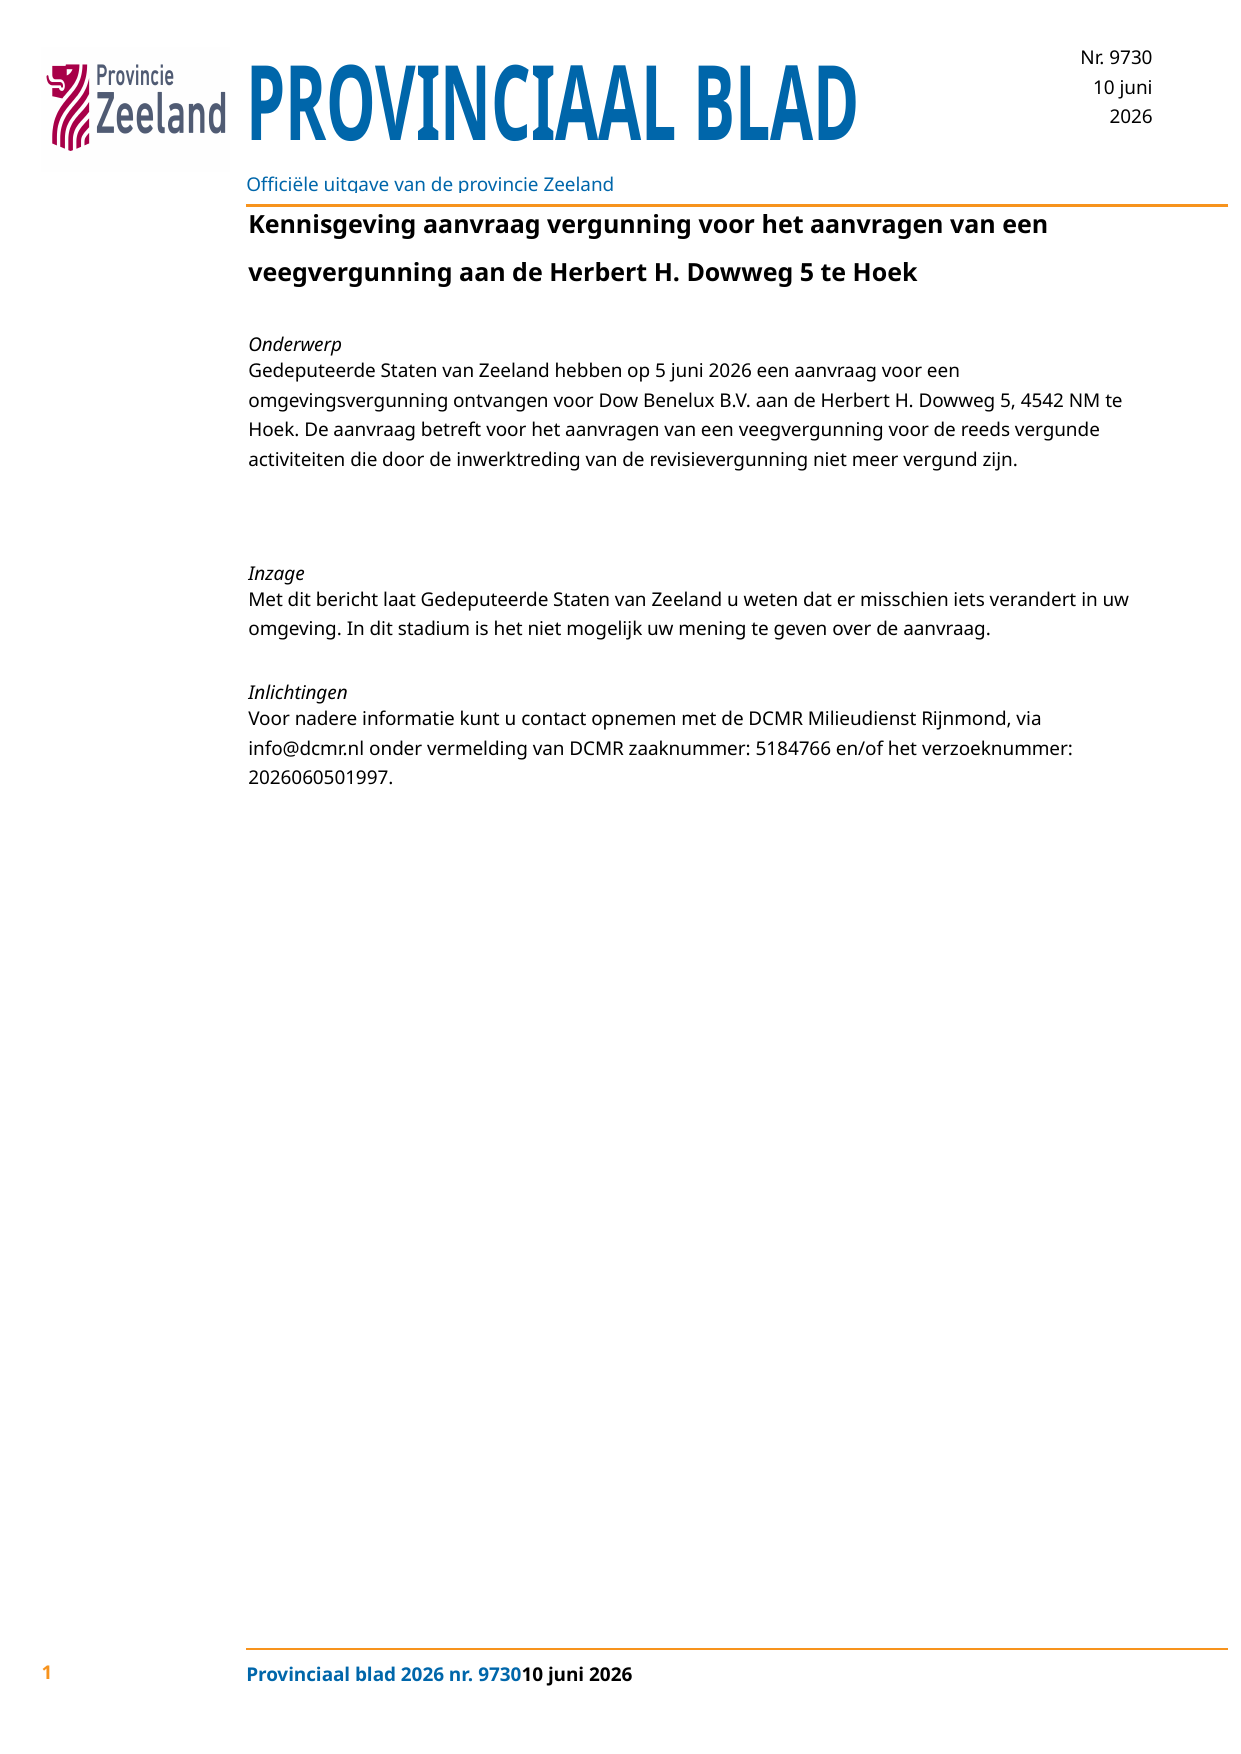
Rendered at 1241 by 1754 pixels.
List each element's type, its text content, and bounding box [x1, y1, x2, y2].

text Inzage [248, 560, 1152, 586]
text Inlichtingen [248, 679, 1152, 705]
text Onderwerp [248, 331, 1152, 357]
text Voor nadere informatie kunt u contact opnemen met de DCMR Milieudienst Rijnmond, via info@dcmr.nl onder vermelding van DCMR zaaknummer: 5184766 en/of het verzoeknummer: 2026060501997. [248, 705, 1152, 790]
text Met dit bericht laat Gedeputeerde Staten van Zeeland u weten dat er misschien iets verandert in uw omgeving. In dit stadium is het niet mogelijk uw mening te geven over de aanvraag. [248, 586, 1152, 641]
picture [41, 47, 231, 172]
text Kennisgeving aanvraag vergunning voor het aanvragen van een veegvergunning aan de Herbert H. Dowweg 5 te Hoek [248, 207, 1152, 288]
text Gedeputeerde Staten van Zeeland hebben op 5 juni 2026 een aanvraag voor een omgevingsvergunning ontvangen voor Dow Benelux B.V. aan de Herbert H. Dowweg 5, 4542 NM te Hoek. De aanvraag betreft voor het aanvragen van een veegvergunning voor de reeds vergunde activiteiten die door de inwerktreding van de revisievergunning niet meer vergund zijn. [248, 357, 1152, 472]
